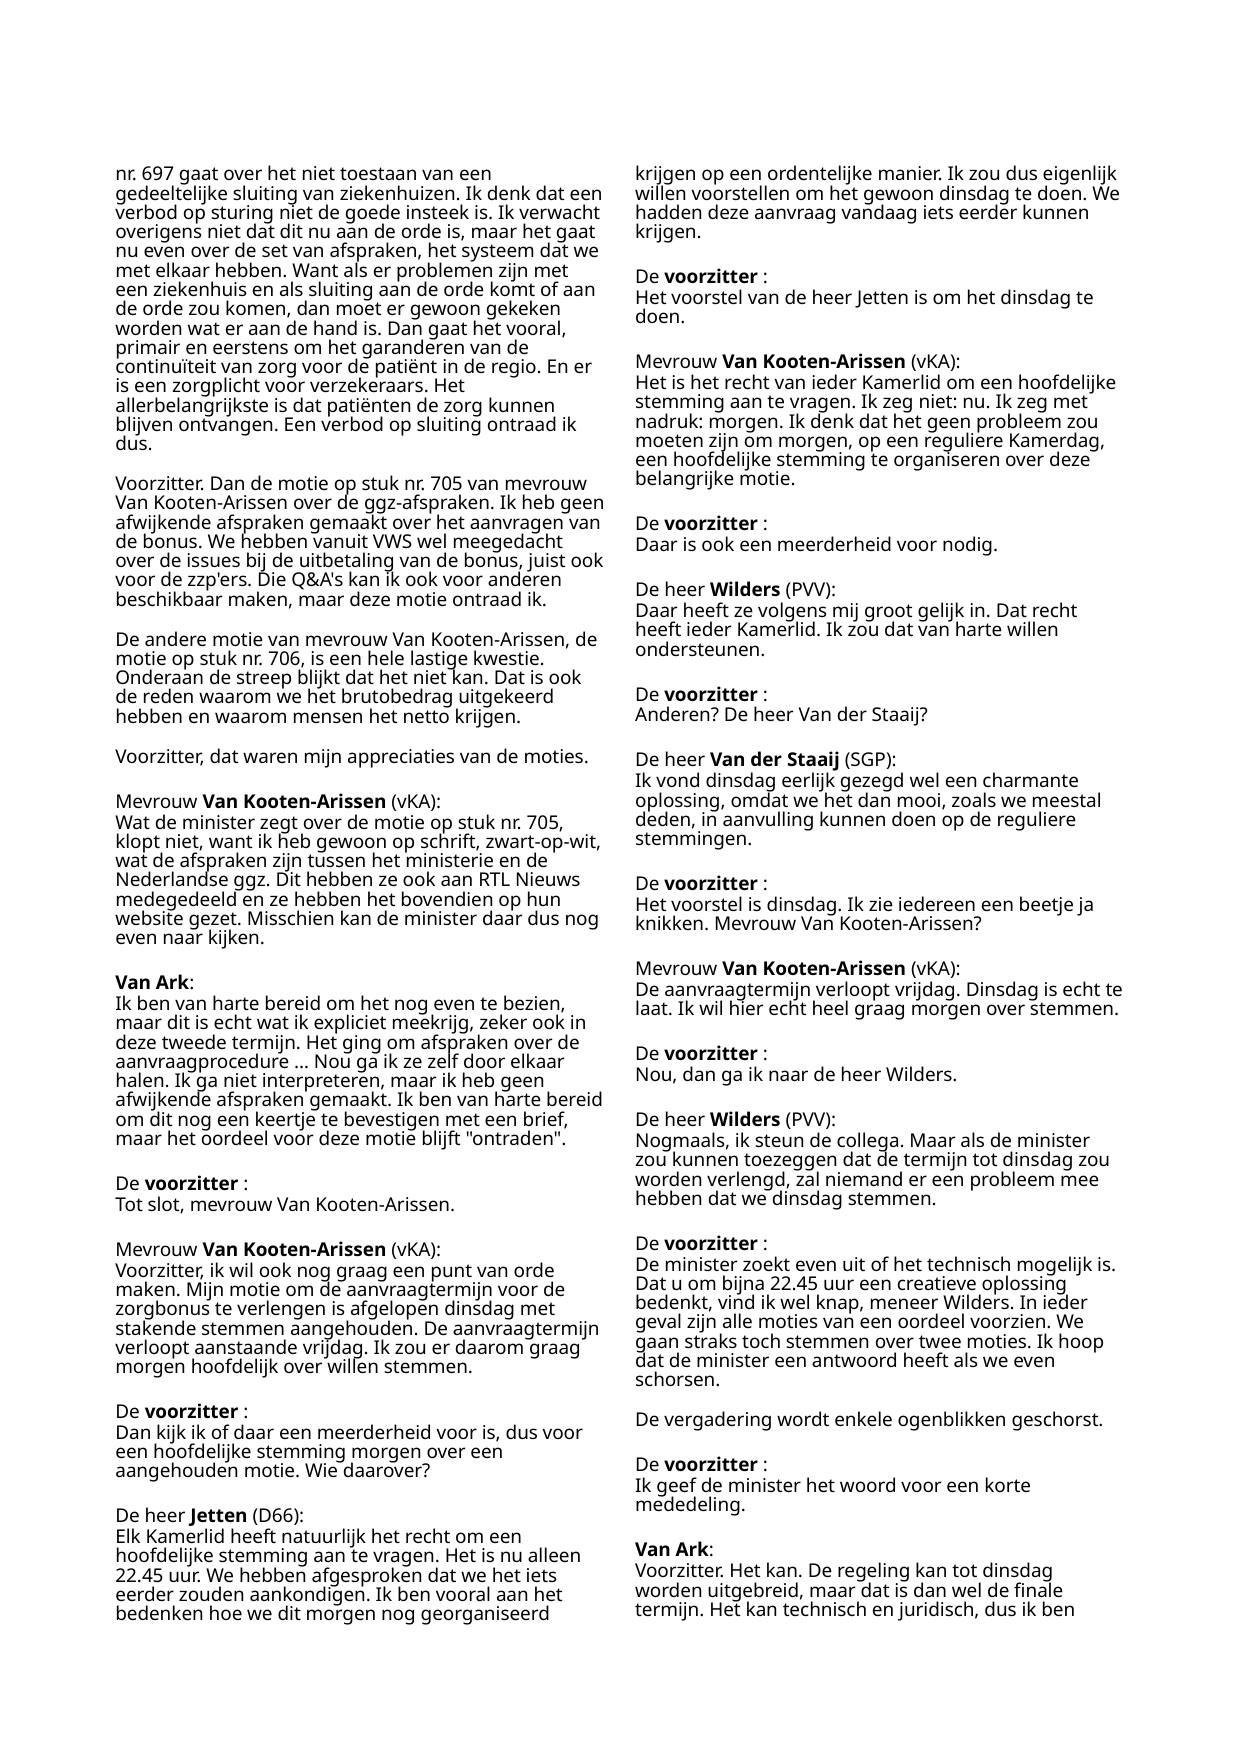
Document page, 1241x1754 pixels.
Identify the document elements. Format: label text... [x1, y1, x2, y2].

text Dan kijk ik of daar een meerderheid voor is, dus voor een hoofdelijke stemming morgen over een aangehouden motie. Wie daarover? [115, 1424, 605, 1482]
text De voorzitter : [635, 1451, 1125, 1477]
text De heer Wilders (PVV): [635, 1106, 1125, 1132]
text De vergadering wordt enkele ogenblikken geschorst. [635, 1411, 1125, 1431]
text Wat de minister zegt over de motie op stuk nr. 705, klopt niet, want ik heb gewoon op schrift, zwart-op-wit, wat de afspraken zijn tussen het ministerie en de Nederlandse ggz. Dit hebben ze ook aan RTL Nieuws medegedeeld en ze hebben het bovendien op hun website gezet. Misschien kan de minister daar dus nog even naar kijken. [115, 814, 605, 948]
text Mevrouw Van Kooten-Arissen (vKA): [115, 788, 605, 814]
text Ik geef de minister het woord voor een korte mededeling. [635, 1477, 1125, 1516]
text De minister zoekt even uit of het technisch mogelijk is. Dat u om bijna 22.45 uur een creatieve oplossing bedenkt, vind ik wel knap, meneer Wilders. In ieder geval zijn alle moties van een oordeel voorzien. We gaan straks toch stemmen over twee moties. Ik hoop dat de minister een antwoord heeft als we even schorsen. [635, 1256, 1125, 1391]
text De aanvraagtermijn verloopt vrijdag. Dinsdag is echt te laat. Ik wil hier echt heel graag morgen over stemmen. [635, 981, 1125, 1019]
text Ik vond dinsdag eerlijk gezegd wel een charmante oplossing, omdat we het dan mooi, zoals we meestal deden, in aanvulling kunnen doen op de reguliere stemmingen. [635, 772, 1125, 849]
text Daar is ook een meerderheid voor nodig. [635, 536, 1125, 556]
text Van Ark: [115, 969, 605, 995]
text De heer Wilders (PVV): [635, 576, 1125, 602]
text Voorzitter, ik wil ook nog graag een punt van orde maken. Mijn motie om de aanvraagtermijn voor de zorgbonus te verlengen is afgelopen dinsdag met stakende stemmen aangehouden. De aanvraagtermijn verloopt aanstaande vrijdag. Ik zou er daarom graag morgen hoofdelijk over willen stemmen. [115, 1262, 605, 1377]
text De voorzitter : [635, 1230, 1125, 1256]
text Mevrouw Van Kooten-Arissen (vKA): [635, 348, 1125, 374]
text Het voorstel van de heer Jetten is om het dinsdag te doen. [635, 289, 1125, 327]
text Elk Kamerlid heeft natuurlijk het recht om een hoofdelijke stemming aan te vragen. Het is nu alleen 22.45 uur. We hebben afgesproken dat we het iets eerder zouden aankondigen. Ik ben vooral aan het bedenken hoe we dit morgen nog georganiseerd [115, 1528, 605, 1624]
text De voorzitter : [635, 511, 1125, 536]
text De voorzitter : [115, 1398, 605, 1424]
text Tot slot, mevrouw Van Kooten-Arissen. [115, 1196, 605, 1215]
text De voorzitter : [635, 1040, 1125, 1066]
text Mevrouw Van Kooten-Arissen (vKA): [635, 955, 1125, 981]
text Ik ben van harte bereid om het nog even te bezien, maar dit is echt wat ik expliciet meekrijg, zeker ook in deze tweede termijn. Het ging om afspraken over de aanvraagprocedure … Nou ga ik ze zelf door elkaar halen. Ik ga niet interpreteren, maar ik heb geen afwijkende afspraken gemaakt. Ik ben van harte bereid om dit nog een keertje te bevestigen met een brief, maar het oordeel voor deze motie blijft "ontraden". [115, 995, 605, 1149]
text Voorzitter. Het kan. De regeling kan tot dinsdag worden uitgebreid, maar dat is dan wel de finale termijn. Het kan technisch en juridisch, dus ik ben [635, 1562, 1125, 1620]
text Voorzitter, dat waren mijn appreciaties van de moties. [115, 748, 605, 767]
text nr. 697 gaat over het niet toestaan van een gedeeltelijke sluiting van ziekenhuizen. Ik denk dat een verbod op sturing niet de goede insteek is. Ik verwacht overigens niet dat dit nu aan de orde is, maar het gaat nu even over de set van afspraken, het systeem dat we met elkaar hebben. Want als er problemen zijn met een ziekenhuis en als sluiting aan de orde komt of aan de orde zou komen, dan moet er gewoon gekeken worden wat er aan de hand is. Dan gaat het vooral, primair en eerstens om het garanderen van de continuïteit van zorg voor de patiënt in de regio. En er is een zorgplicht voor verzekeraars. Het allerbelangrijkste is dat patiënten de zorg kunnen blijven ontvangen. Een verbod op sluiting ontraad ik dus. [115, 165, 605, 454]
text De heer Van der Staaij (SGP): [635, 747, 1125, 772]
text De voorzitter : [635, 263, 1125, 289]
text Mevrouw Van Kooten-Arissen (vKA): [115, 1236, 605, 1262]
text Nou, dan ga ik naar de heer Wilders. [635, 1066, 1125, 1085]
text De voorzitter : [635, 870, 1125, 896]
text De andere motie van mevrouw Van Kooten-Arissen, de motie op stuk nr. 706, is een hele lastige kwestie. Onderaan de streep blijkt dat het niet kan. Dat is ook de reden waarom we het brutobedrag uitgekeerd hebben en waarom mensen het netto krijgen. [115, 631, 605, 727]
text krijgen op een ordentelijke manier. Ik zou dus eigenlijk willen voorstellen om het gewoon dinsdag te doen. We hadden deze aanvraag vandaag iets eerder kunnen krijgen. [635, 165, 1125, 242]
text De heer Jetten (D66): [115, 1502, 605, 1528]
text Het voorstel is dinsdag. Ik zie iedereen een beetje ja knikken. Mevrouw Van Kooten-Arissen? [635, 896, 1125, 934]
text Het is het recht van ieder Kamerlid om een hoofdelijke stemming aan te vragen. Ik zeg niet: nu. Ik zeg met nadruk: morgen. Ik denk dat het geen probleem zou moeten zijn om morgen, op een reguliere Kamerdag, een hoofdelijke stemming te organiseren over deze belangrijke motie. [635, 374, 1125, 490]
text Nogmaals, ik steun de collega. Maar als de minister zou kunnen toezeggen dat de termijn tot dinsdag zou worden verlengd, zal niemand er een probleem mee hebben dat we dinsdag stemmen. [635, 1132, 1125, 1209]
text Van Ark: [635, 1537, 1125, 1562]
text De voorzitter : [635, 681, 1125, 706]
text Voorzitter. Dan de motie op stuk nr. 705 van mevrouw Van Kooten-Arissen over de ggz-afspraken. Ik heb geen afwijkende afspraken gemaakt over het aanvragen van de bonus. We hebben vanuit VWS wel meegedacht over de issues bij de uitbetaling van de bonus, juist ook voor de zzp'ers. Die Q&A's kan ik ook voor anderen beschikbaar maken, maar deze motie ontraad ik. [115, 475, 605, 610]
text De voorzitter : [115, 1170, 605, 1196]
text Daar heeft ze volgens mij groot gelijk in. Dat recht heeft ieder Kamerlid. Ik zou dat van harte willen ondersteunen. [635, 602, 1125, 660]
text Anderen? De heer Van der Staaij? [635, 706, 1125, 726]
